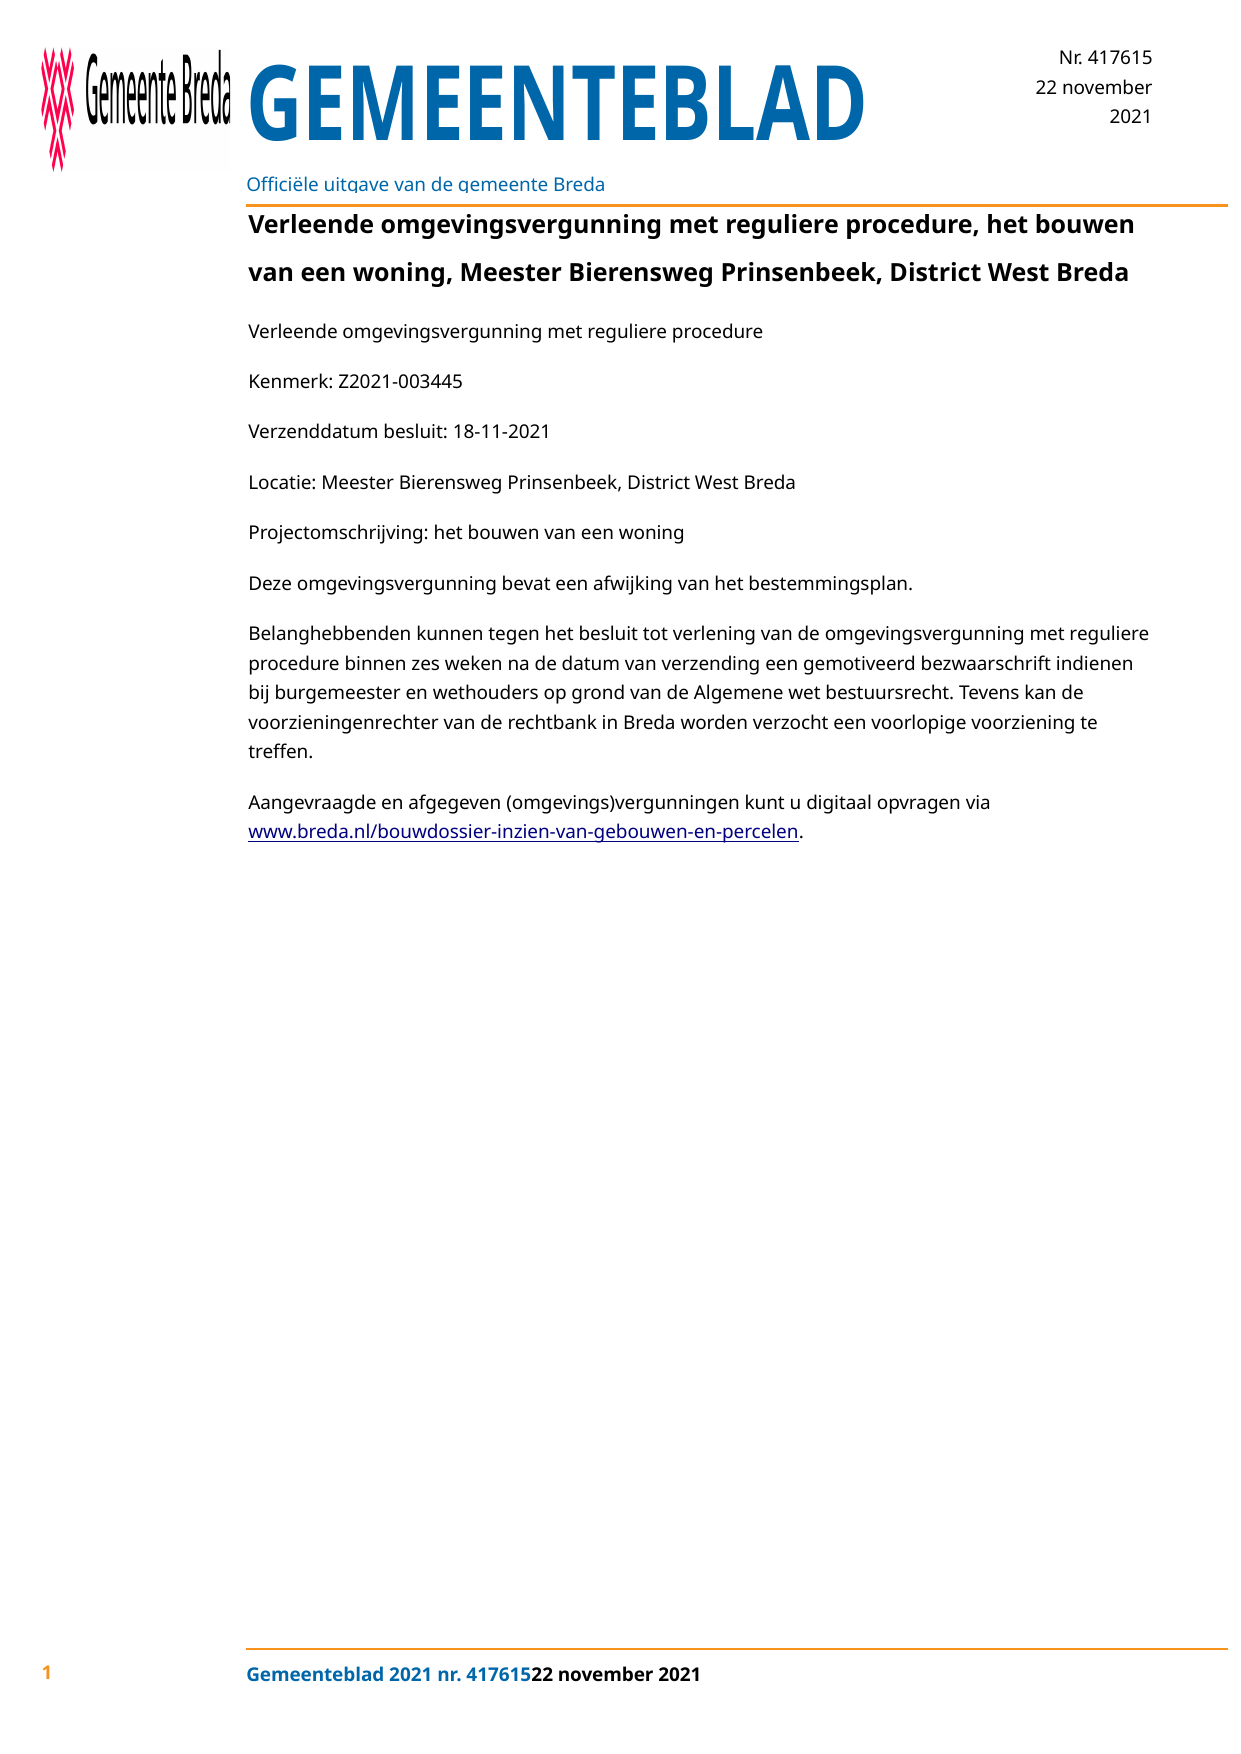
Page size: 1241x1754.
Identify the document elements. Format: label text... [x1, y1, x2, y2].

text Locatie: Meester Bierensweg Prinsenbeek, District West Breda [248, 469, 1152, 495]
text Deze omgevingsvergunning bevat een afwijking van het bestemmingsplan. [248, 570, 1152, 596]
picture [41, 47, 231, 172]
text Verleende omgevingsvergunning met reguliere procedure [248, 318, 1152, 344]
text Kenmerk: Z2021-003445 [248, 368, 1152, 394]
text Verzenddatum besluit: 18-11-2021 [248, 419, 1152, 444]
text Belanghebbenden kunnen tegen het besluit tot verlening van de omgevingsvergunning met reguliere procedure binnen zes weken na de datum van verzending een gemotiveerd bezwaarschrift indienen bij burgemeester en wethouders op grond van de Algemene wet bestuursrecht. Tevens kan de voorzieningenrechter van de rechtbank in Breda worden verzocht een voorlopige voorziening te treffen. [248, 620, 1152, 764]
text Aangevraagde en afgegeven (omgevings)vergunningen kunt u digitaal opvragen via www.breda.nl/bouwdossier-inzien-van-gebouwen-en-percelen. [248, 789, 1152, 844]
text Projectomschrijving: het bouwen van een woning [248, 519, 1152, 545]
text Verleende omgevingsvergunning met reguliere procedure, het bouwen van een woning, Meester Bierensweg Prinsenbeek, District West Breda [248, 207, 1152, 288]
